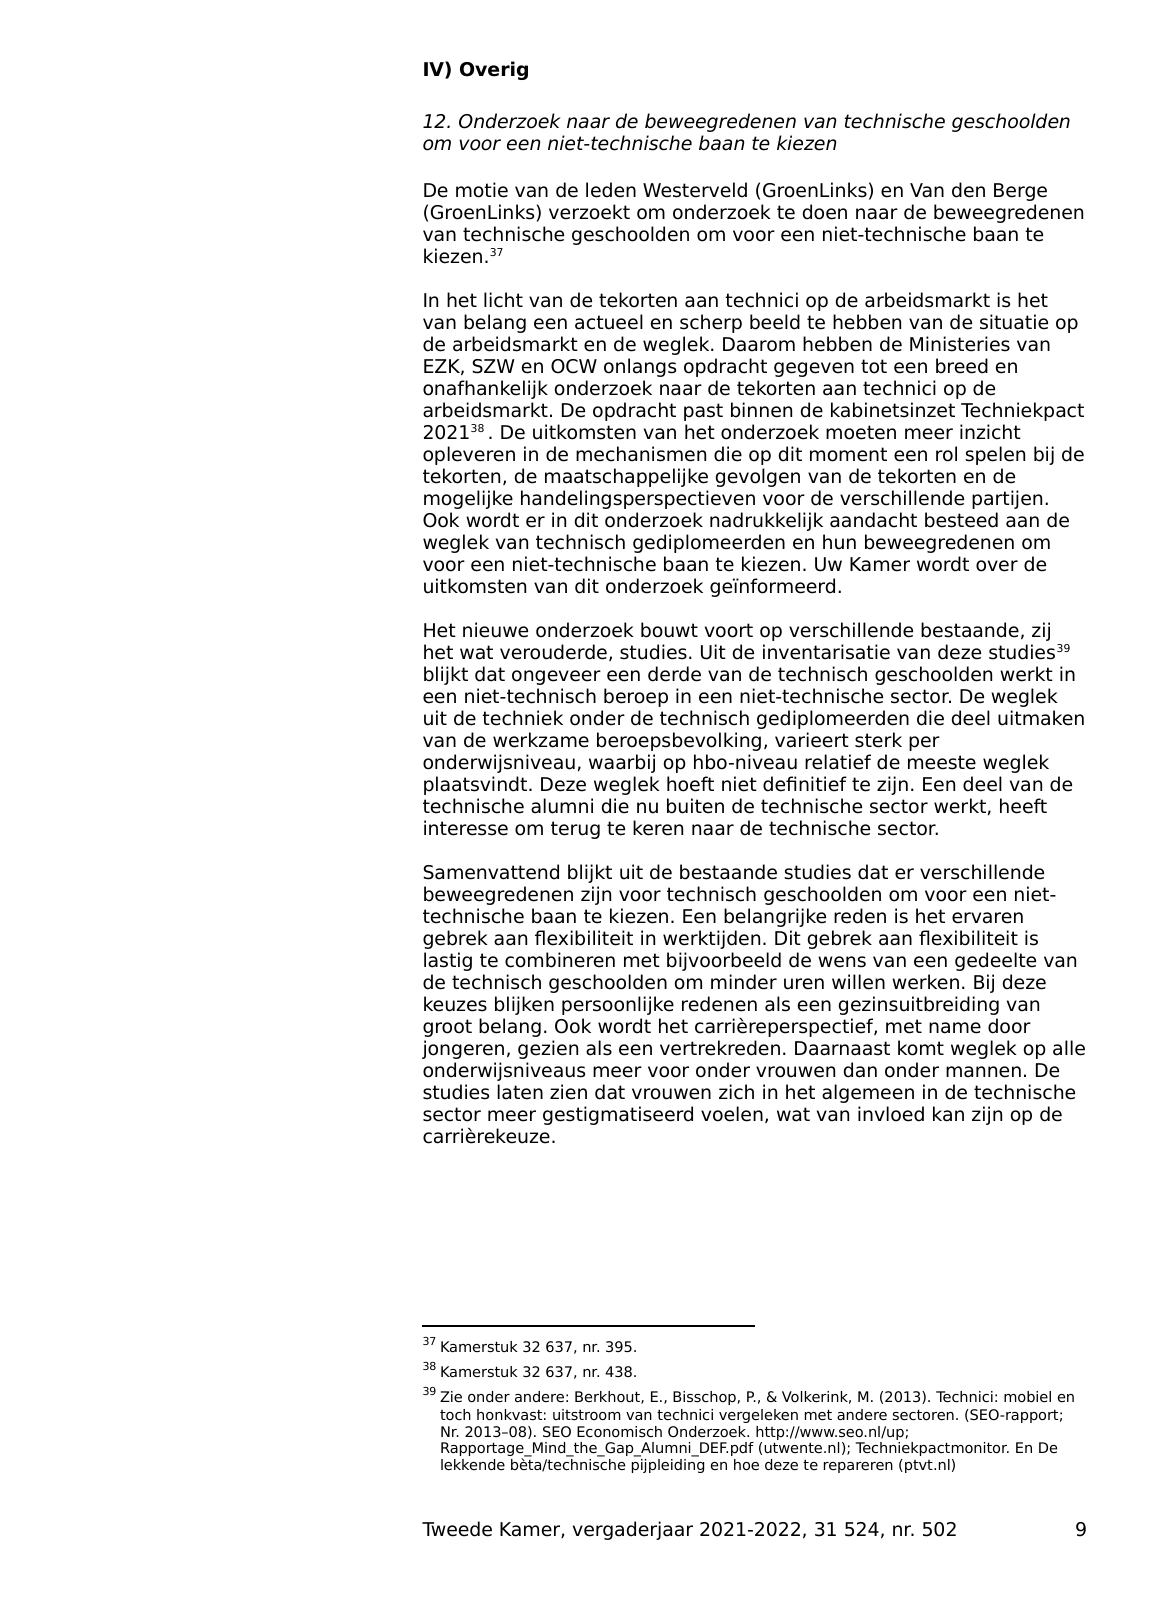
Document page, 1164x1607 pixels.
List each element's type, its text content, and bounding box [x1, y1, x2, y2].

text Kamerstuk 32 637, nr. 438. [422, 1360, 1087, 1382]
subtitle IV) Overig [422, 59, 1087, 81]
text In het licht van de tekorten aan technici op de arbeidsmarkt is het van belang een actueel en scherp beeld te hebben van de situatie op de arbeidsmarkt en de weglek. Daarom hebben de Ministeries van EZK, SZW en OCW onlangs opdracht gegeven tot een breed en onafhankelijk onderzoek naar de tekorten aan technici op de arbeidsmarkt. De opdracht past binnen de kabinetsinzet Techniekpact 2021. De uitkomsten van het onderzoek moeten meer inzicht opleveren in de mechanismen die op dit moment een rol spelen bij de tekorten, de maatschappelijke gevolgen van de tekorten en de mogelijke handelingsperspectieven voor de verschillende partijen. Ook wordt er in dit onderzoek nadrukkelijk aandacht besteed aan de weglek van technisch gediplomeerden en hun beweegredenen om voor een niet-technische baan te kiezen. Uw Kamer wordt over de uitkomsten van dit onderzoek geïnformeerd. [422, 290, 1087, 598]
text Samenvattend blijkt uit de bestaande studies dat er verschillende beweegredenen zijn voor technisch geschoolden om voor een niet-technische baan te kiezen. Een belangrijke reden is het ervaren gebrek aan flexibiliteit in werktijden. Dit gebrek aan flexibiliteit is lastig te combineren met bijvoorbeeld de wens van een gedeelte van de technisch geschoolden om minder uren willen werken. Bij deze keuzes blijken persoonlijke redenen als een gezinsuitbreiding van groot belang. Ook wordt het carrièreperspectief, met name door jongeren, gezien als een vertrekreden. Daarnaast komt weglek op alle onderwijsniveaus meer voor onder vrouwen dan onder mannen. De studies laten zien dat vrouwen zich in het algemeen in de technische sector meer gestigmatiseerd voelen, wat van invloed kan zijn op de carrièrekeuze. [422, 862, 1087, 1148]
text Kamerstuk 32 637, nr. 395. [422, 1335, 1087, 1357]
text De motie van de leden Westerveld (GroenLinks) en Van den Berge (GroenLinks) verzoekt om onderzoek te doen naar de beweegredenen van technische geschoolden om voor een niet-technische baan te kiezen. [422, 180, 1087, 268]
subtitle 12. Onderzoek naar de beweegredenen van technische geschoolden om voor een niet-technische baan te kiezen [422, 111, 1087, 155]
text Zie onder andere: Berkhout, E., Bisschop, P., & Volkerink, M. (2013). Technici: mobiel en toch honkvast: uitstroom van technici vergeleken met andere sectoren. (SEO-rapport; Nr. 2013–08). SEO Economisch Onderzoek. http://www.seo.nl/up; Rapportage_Mind_the_Gap_Alumni_DEF.pdf (utwente.nl); Techniekpactmonitor. En De lekkende bèta/technische pijpleiding en hoe deze te repareren (ptvt.nl) [422, 1385, 1087, 1474]
text Het nieuwe onderzoek bouwt voort op verschillende bestaande, zij het wat verouderde, studies. Uit de inventarisatie van deze studies blijkt dat ongeveer een derde van de technisch geschoolden werkt in een niet-technisch beroep in een niet-technische sector. De weglek uit de techniek onder de technisch gediplomeerden die deel uitmaken van de werkzame beroepsbevolking, varieert sterk per onderwijsniveau, waarbij op hbo-niveau relatief de meeste weglek plaatsvindt. Deze weglek hoeft niet definitief te zijn. Een deel van de technische alumni die nu buiten de technische sector werkt, heeft interesse om terug te keren naar de technische sector. [422, 620, 1087, 840]
